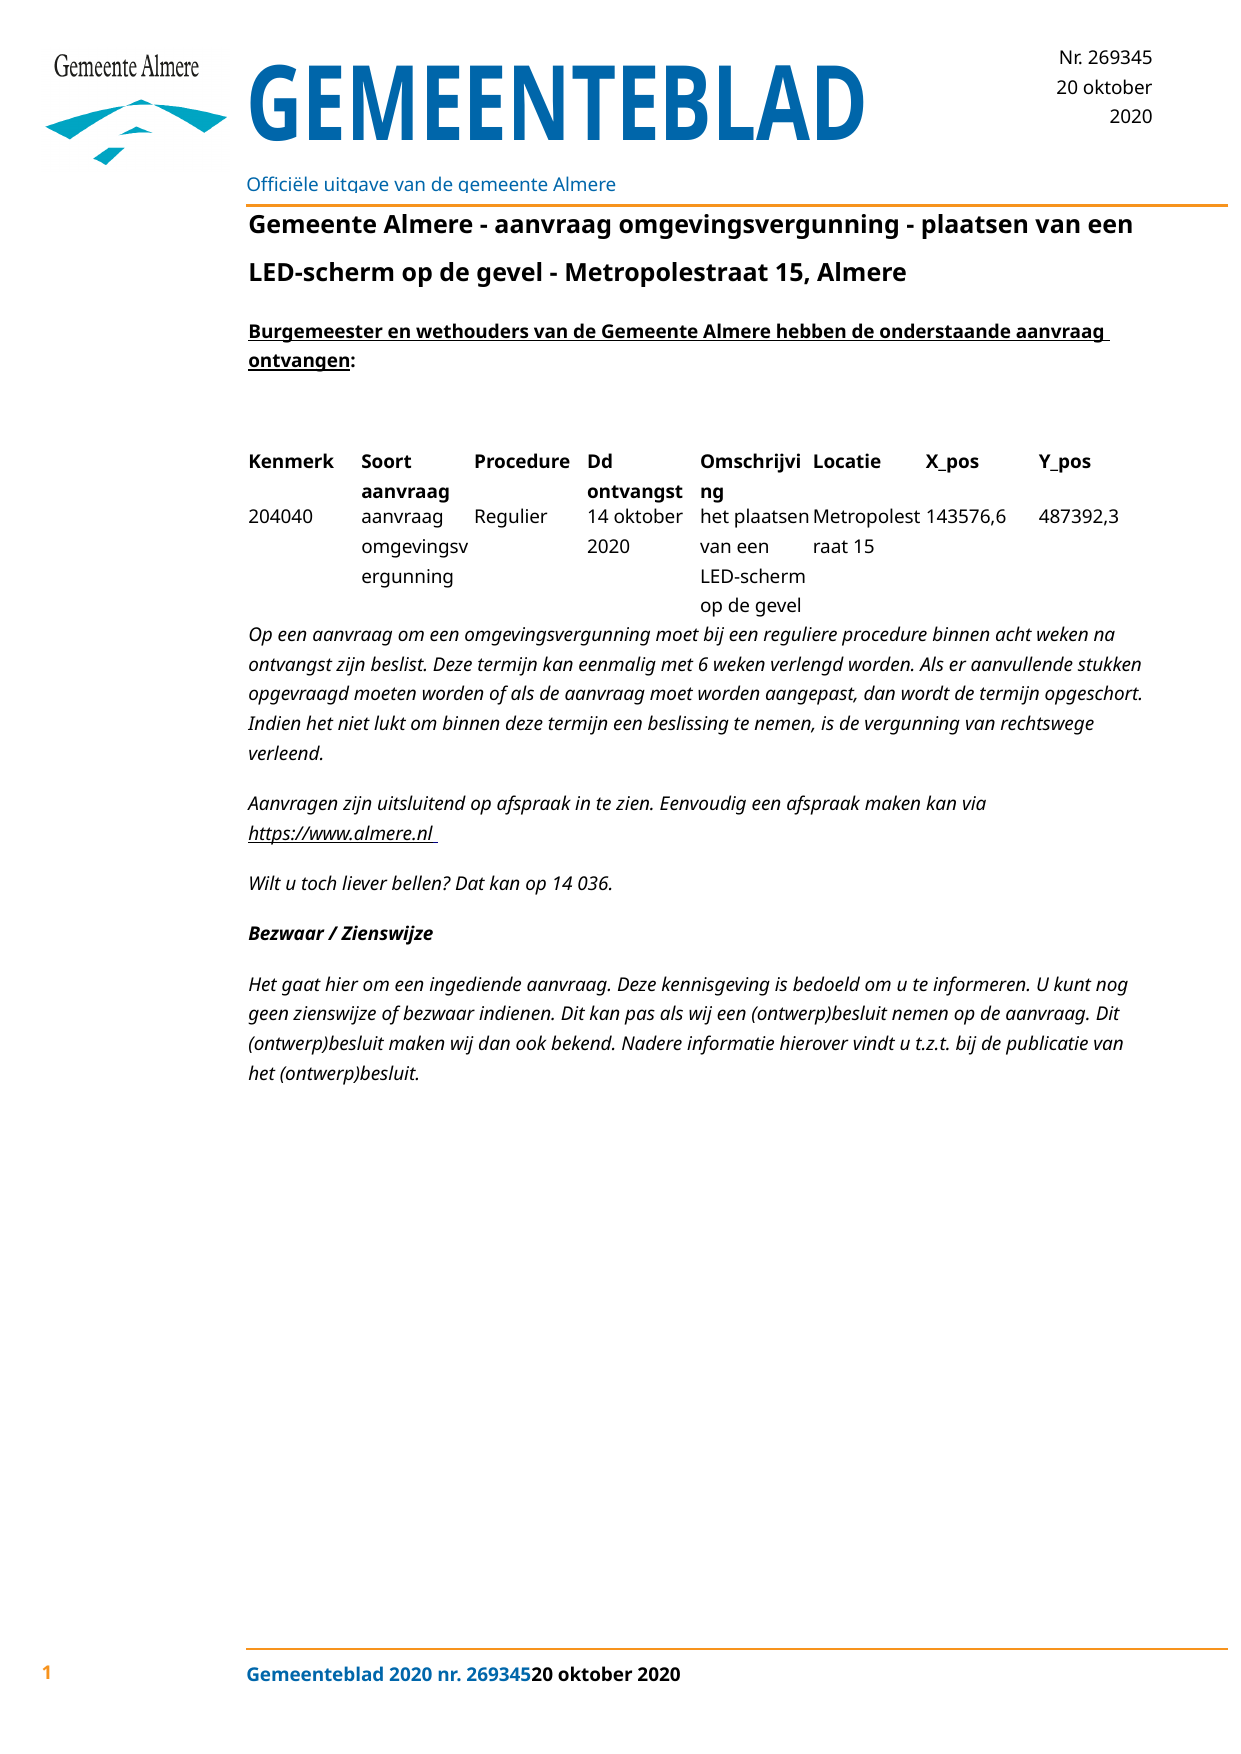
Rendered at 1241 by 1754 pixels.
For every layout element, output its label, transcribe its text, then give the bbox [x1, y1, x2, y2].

table_header Locatie [813, 449, 926, 504]
table_header Dd ontvangst [587, 449, 700, 504]
table_header Soort aanvraag [361, 449, 474, 504]
text Wilt u toch liever bellen? Dat kan op 14 036. [248, 870, 1152, 896]
text Bezwaar / Zienswijze [248, 921, 1152, 946]
text Op een aanvraag om een omgevingsvergunning moet bij een reguliere procedure binnen acht weken na ontvangst zijn beslist. Deze termijn kan eenmalig met 6 weken verlengd worden. Als er aanvullende stukken opgevraagd moeten worden of als de aanvraag moet worden aangepast, dan wordt de termijn opgeschort. Indien het niet lukt om binnen deze termijn een beslissing te nemen, is de vergunning van rechtswege verleend. [248, 621, 1152, 766]
table_header X_pos [926, 449, 1038, 504]
table_cell Metropolestraat 15 [813, 504, 926, 618]
text Het gaat hier om een ingediende aanvraag. Deze kennisgeving is bedoeld om u te informeren. U kunt nog geen zienswijze of bezwaar indienen. Dit kan pas als wij een (ontwerp)besluit nemen op de aanvraag. Dit (ontwerp)besluit maken wij dan ook bekend. Nadere informatie hierover vindt u t.z.t. bij de publicatie van het (ontwerp)besluit. [248, 971, 1152, 1086]
table_cell 204040 [248, 504, 361, 618]
table_cell het plaatsen van een LED-scherm op de gevel [700, 504, 813, 618]
text Burgemeester en wethouders van de Gemeente Almere hebben de onderstaande aanvraag ontvangen: [248, 318, 1152, 373]
table_cell 487392,3 [1039, 504, 1152, 618]
table_cell Regulier [474, 504, 587, 618]
text Gemeente Almere - aanvraag omgevingsvergunning - plaatsen van een LED-scherm op de gevel - Metropolestraat 15, Almere [248, 207, 1152, 288]
table_cell 14 oktober 2020 [587, 504, 700, 618]
table_header Y_pos [1039, 449, 1152, 504]
table_cell aanvraag omgevingsvergunning [361, 504, 474, 618]
table_cell 143576,6 [926, 504, 1038, 618]
text Aanvragen zijn uitsluitend op afspraak in te zien. Eenvoudig een afspraak maken kan via https://www.almere.nl [248, 790, 1152, 846]
table_header Kenmerk [248, 449, 361, 504]
table_header Omschrijving [700, 449, 813, 504]
picture [41, 47, 231, 172]
table_header Procedure [474, 449, 587, 504]
